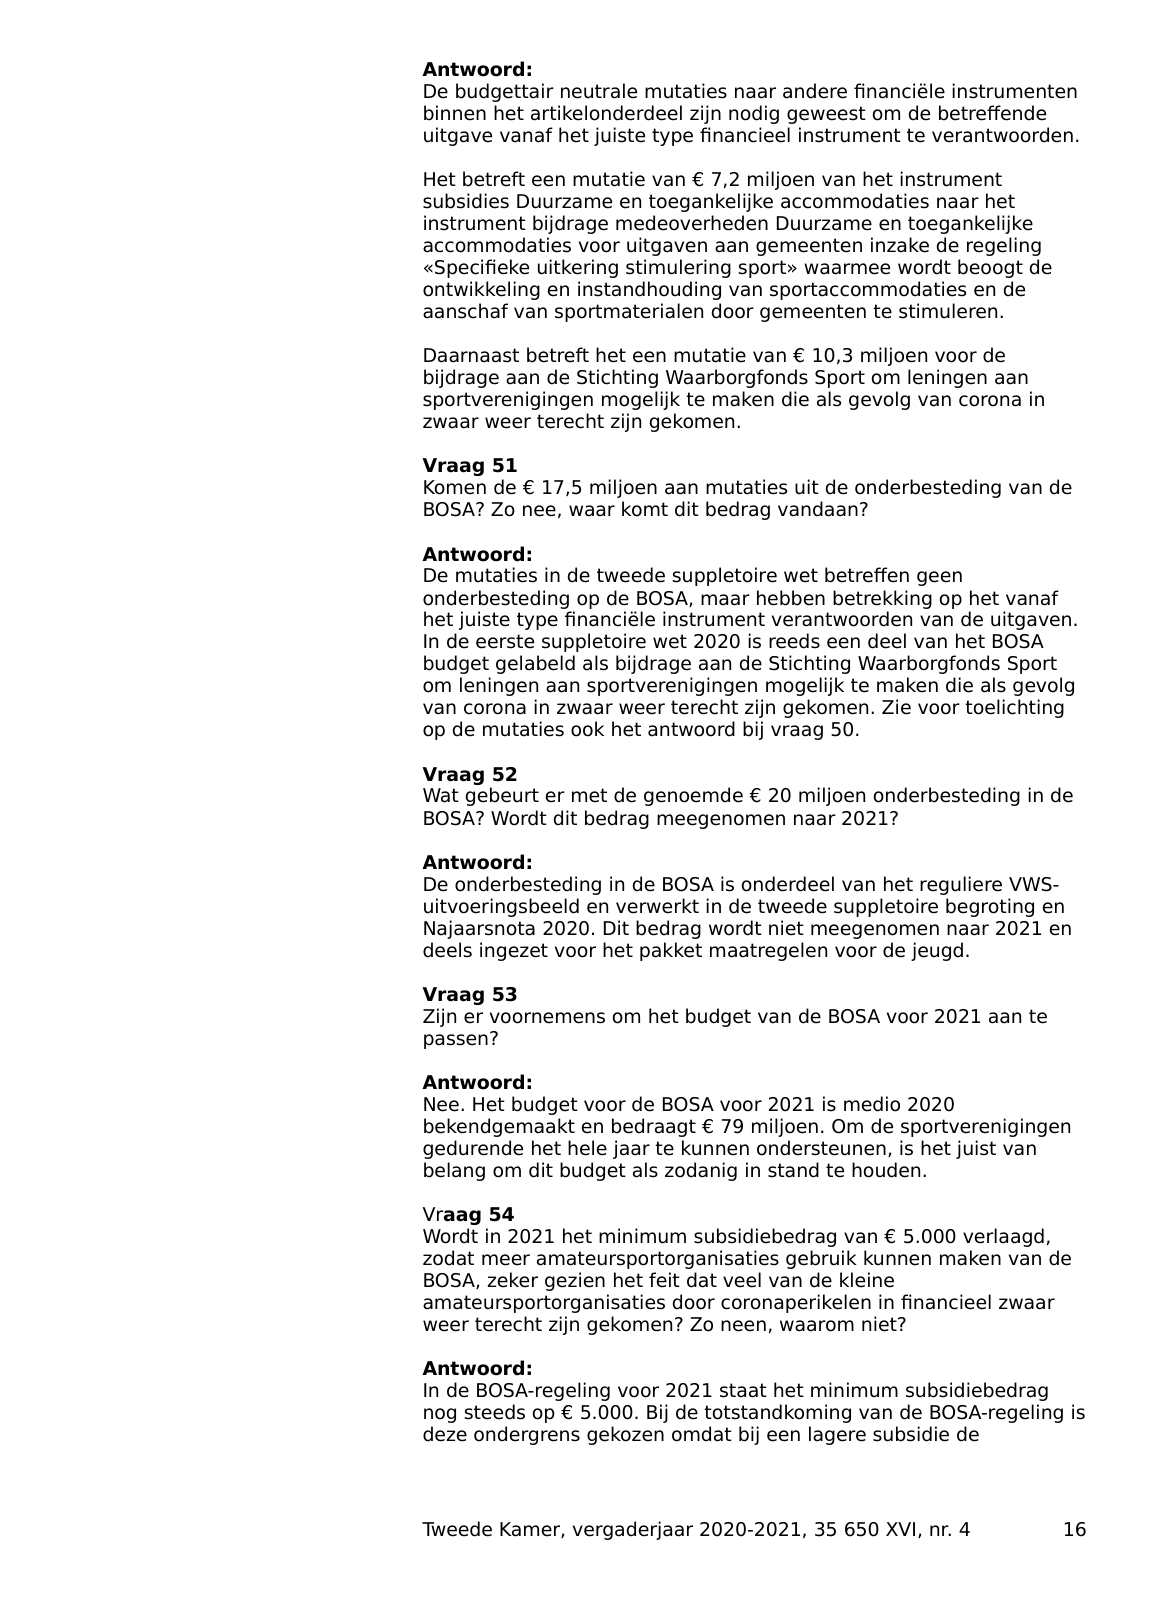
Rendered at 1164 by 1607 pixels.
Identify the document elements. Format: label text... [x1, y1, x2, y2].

text De mutaties in de tweede suppletoire wet betreffen geen onderbesteding op de BOSA, maar hebben betrekking op het vanaf het juiste type financiële instrument verantwoorden van de uitgaven. In de eerste suppletoire wet 2020 is reeds een deel van het BOSA budget gelabeld als bijdrage aan de Stichting Waarborgfonds Sport om leningen aan sportverenigingen mogelijk te maken die als gevolg van corona in zwaar weer terecht zijn gekomen. Zie voor toelichting op de mutaties ook het antwoord bij vraag 50. [422, 565, 1087, 741]
text Vraag 53 [422, 984, 1087, 1006]
text Het betreft een mutatie van € 7,2 miljoen van het instrument subsidies Duurzame en toegankelijke accommodaties naar het instrument bijdrage medeoverheden Duurzame en toegankelijke accommodaties voor uitgaven aan gemeenten inzake de regeling «Specifieke uitkering stimulering sport» waarmee wordt beoogt de ontwikkeling en instandhouding van sportaccommodaties en de aanschaf van sportmaterialen door gemeenten te stimuleren. [422, 169, 1087, 323]
text Wordt in 2021 het minimum subsidiebedrag van € 5.000 verlaagd, zodat meer amateursportorganisaties gebruik kunnen maken van de BOSA, zeker gezien het feit dat veel van de kleine amateursportorganisaties door coronaperikelen in financieel zwaar weer terecht zijn gekomen? Zo neen, waarom niet? [422, 1226, 1087, 1336]
text Nee. Het budget voor de BOSA voor 2021 is medio 2020 bekendgemaakt en bedraagt € 79 miljoen. Om de sportverenigingen gedurende het hele jaar te kunnen ondersteunen, is het juist van belang om dit budget als zodanig in stand te houden. [422, 1094, 1087, 1182]
text Antwoord: [422, 543, 1087, 565]
text De budgettair neutrale mutaties naar andere financiële instrumenten binnen het artikelonderdeel zijn nodig geweest om de betreffende uitgave vanaf het juiste type financieel instrument te verantwoorden. [422, 81, 1087, 147]
text Antwoord: [422, 1358, 1087, 1380]
text Antwoord: [422, 852, 1087, 873]
text Vraag 51 [422, 455, 1087, 477]
text In de BOSA-regeling voor 2021 staat het minimum subsidiebedrag nog steeds op € 5.000. Bij de totstandkoming van de BOSA-regeling is deze ondergrens gekozen omdat bij een lagere subsidie de [422, 1380, 1087, 1446]
text Antwoord: [422, 59, 1087, 81]
text Komen de € 17,5 miljoen aan mutaties uit de onderbesteding van de BOSA? Zo nee, waar komt dit bedrag vandaan? [422, 477, 1087, 521]
text Wat gebeurt er met de genoemde € 20 miljoen onderbesteding in de BOSA? Wordt dit bedrag meegenomen naar 2021? [422, 785, 1087, 829]
text Zijn er voornemens om het budget van de BOSA voor 2021 aan te passen? [422, 1006, 1087, 1049]
text Antwoord: [422, 1072, 1087, 1094]
text Vraag 52 [422, 763, 1087, 785]
text De onderbesteding in de BOSA is onderdeel van het reguliere VWS-uitvoeringsbeeld en verwerkt in de tweede suppletoire begroting en Najaarsnota 2020. Dit bedrag wordt niet meegenomen naar 2021 en deels ingezet voor het pakket maatregelen voor de jeugd. [422, 873, 1087, 961]
text Daarnaast betreft het een mutatie van € 10,3 miljoen voor de bijdrage aan de Stichting Waarborgfonds Sport om leningen aan sportverenigingen mogelijk te maken die als gevolg van corona in zwaar weer terecht zijn gekomen. [422, 345, 1087, 433]
text Vraag 54 [422, 1204, 1087, 1226]
